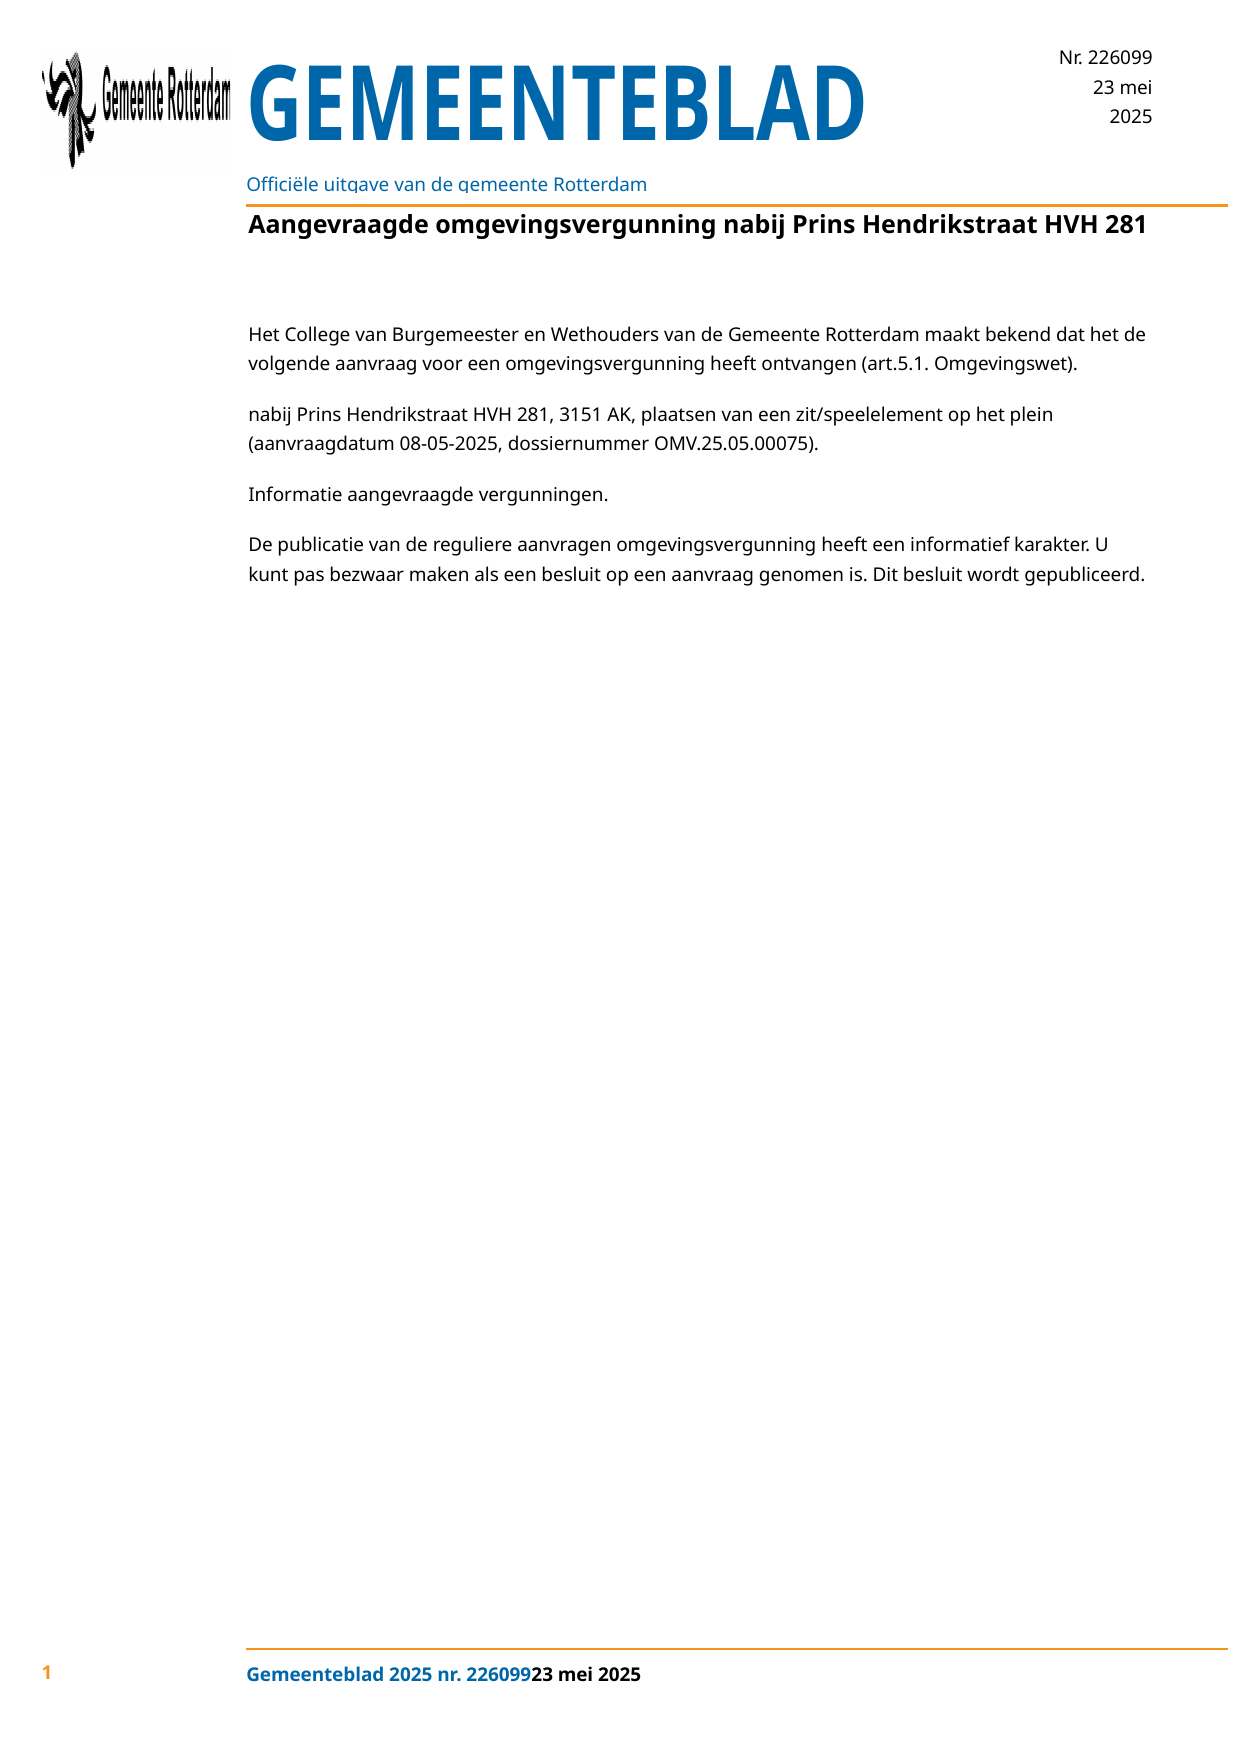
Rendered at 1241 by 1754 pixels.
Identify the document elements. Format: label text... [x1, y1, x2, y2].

text Aangevraagde omgevingsvergunning nabij Prins Hendrikstraat HVH 281 [248, 207, 1152, 241]
text Het College van Burgemeester en Wethouders van de Gemeente Rotterdam maakt bekend dat het de volgende aanvraag voor een omgevingsvergunning heeft ontvangen (art.5.1. Omgevingswet). [248, 321, 1152, 376]
text nabij Prins Hendrikstraat HVH 281, 3151 AK, plaatsen van een zit/speelelement op het plein (aanvraagdatum 08-05-2025, dossiernummer OMV.25.05.00075). [248, 401, 1152, 456]
text Informatie aangevraagde vergunningen. [248, 481, 1152, 506]
picture [41, 47, 231, 172]
text De publicatie van de reguliere aanvragen omgevingsvergunning heeft een informatief karakter. U kunt pas bezwaar maken als een besluit op een aanvraag genomen is. Dit besluit wordt gepubliceerd. [248, 531, 1152, 586]
